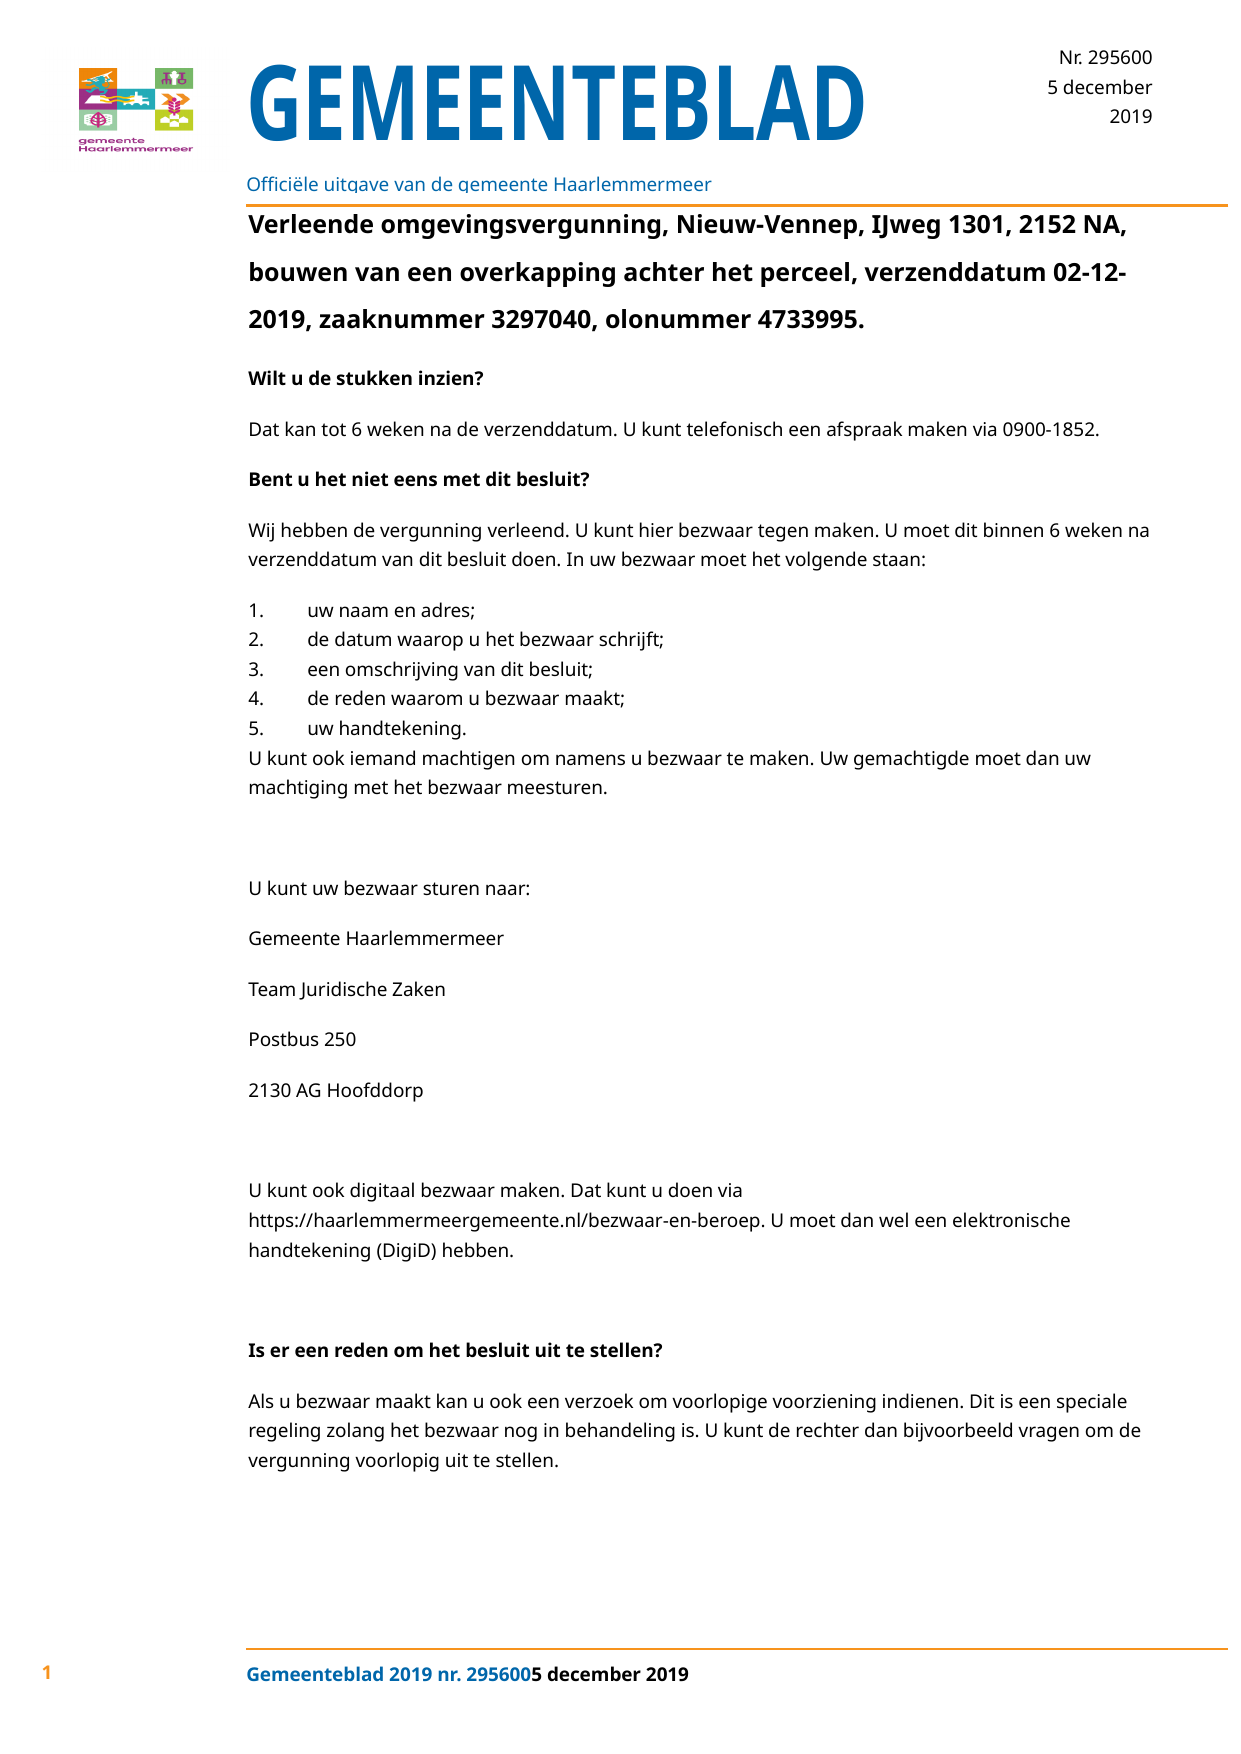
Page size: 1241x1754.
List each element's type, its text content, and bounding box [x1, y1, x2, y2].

list uw naam en adres; [248, 597, 1152, 622]
text Bent u het niet eens met dit besluit? [248, 466, 1152, 492]
list een omschrijving van dit besluit; [248, 656, 1152, 682]
text Wilt u de stukken inzien? [248, 366, 1152, 391]
text Verleende omgevingsvergunning, Nieuw-Vennep, IJweg 1301, 2152 NA, bouwen van een overkapping achter het perceel, verzenddatum 02-12-2019, zaaknummer 3297040, olonummer 4733995. [248, 207, 1152, 336]
text U kunt ook digitaal bezwaar maken. Dat kunt u doen via https://haarlemmermeergemeente.nl/bezwaar-en-beroep. U moet dan wel een elektronische handtekening (DigiD) hebben. [248, 1178, 1152, 1262]
text 2130 AG Hoofddorp [248, 1077, 1152, 1102]
text Wij hebben de vergunning verleend. U kunt hier bezwaar tegen maken. U moet dit binnen 6 weken na verzenddatum van dit besluit doen. In uw bezwaar moet het volgende staan: [248, 517, 1152, 572]
text Gemeente Haarlemmermeer [248, 926, 1152, 951]
list uw handtekening. [248, 715, 1152, 741]
list de datum waarop u het bezwaar schrijft; [248, 626, 1152, 652]
picture [41, 47, 231, 172]
text Als u bezwaar maakt kan u ook een verzoek om voorlopige voorziening indienen. Dit is een speciale regeling zolang het bezwaar nog in behandeling is. U kunt de rechter dan bijvoorbeeld vragen om de vergunning voorlopig uit te stellen. [248, 1388, 1152, 1473]
text Postbus 250 [248, 1026, 1152, 1052]
text Team Juridische Zaken [248, 976, 1152, 1002]
text Is er een reden om het besluit uit te stellen? [248, 1338, 1152, 1363]
text Dat kan tot 6 weken na de verzenddatum. U kunt telefonisch een afspraak maken via 0900-1852. [248, 416, 1152, 442]
text U kunt uw bezwaar sturen naar: [248, 875, 1152, 901]
list de reden waarom u bezwaar maakt; [248, 686, 1152, 711]
text U kunt ook iemand machtigen om namens u bezwaar te maken. Uw gemachtigde moet dan uw machtiging met het bezwaar meesturen. [248, 745, 1152, 800]
